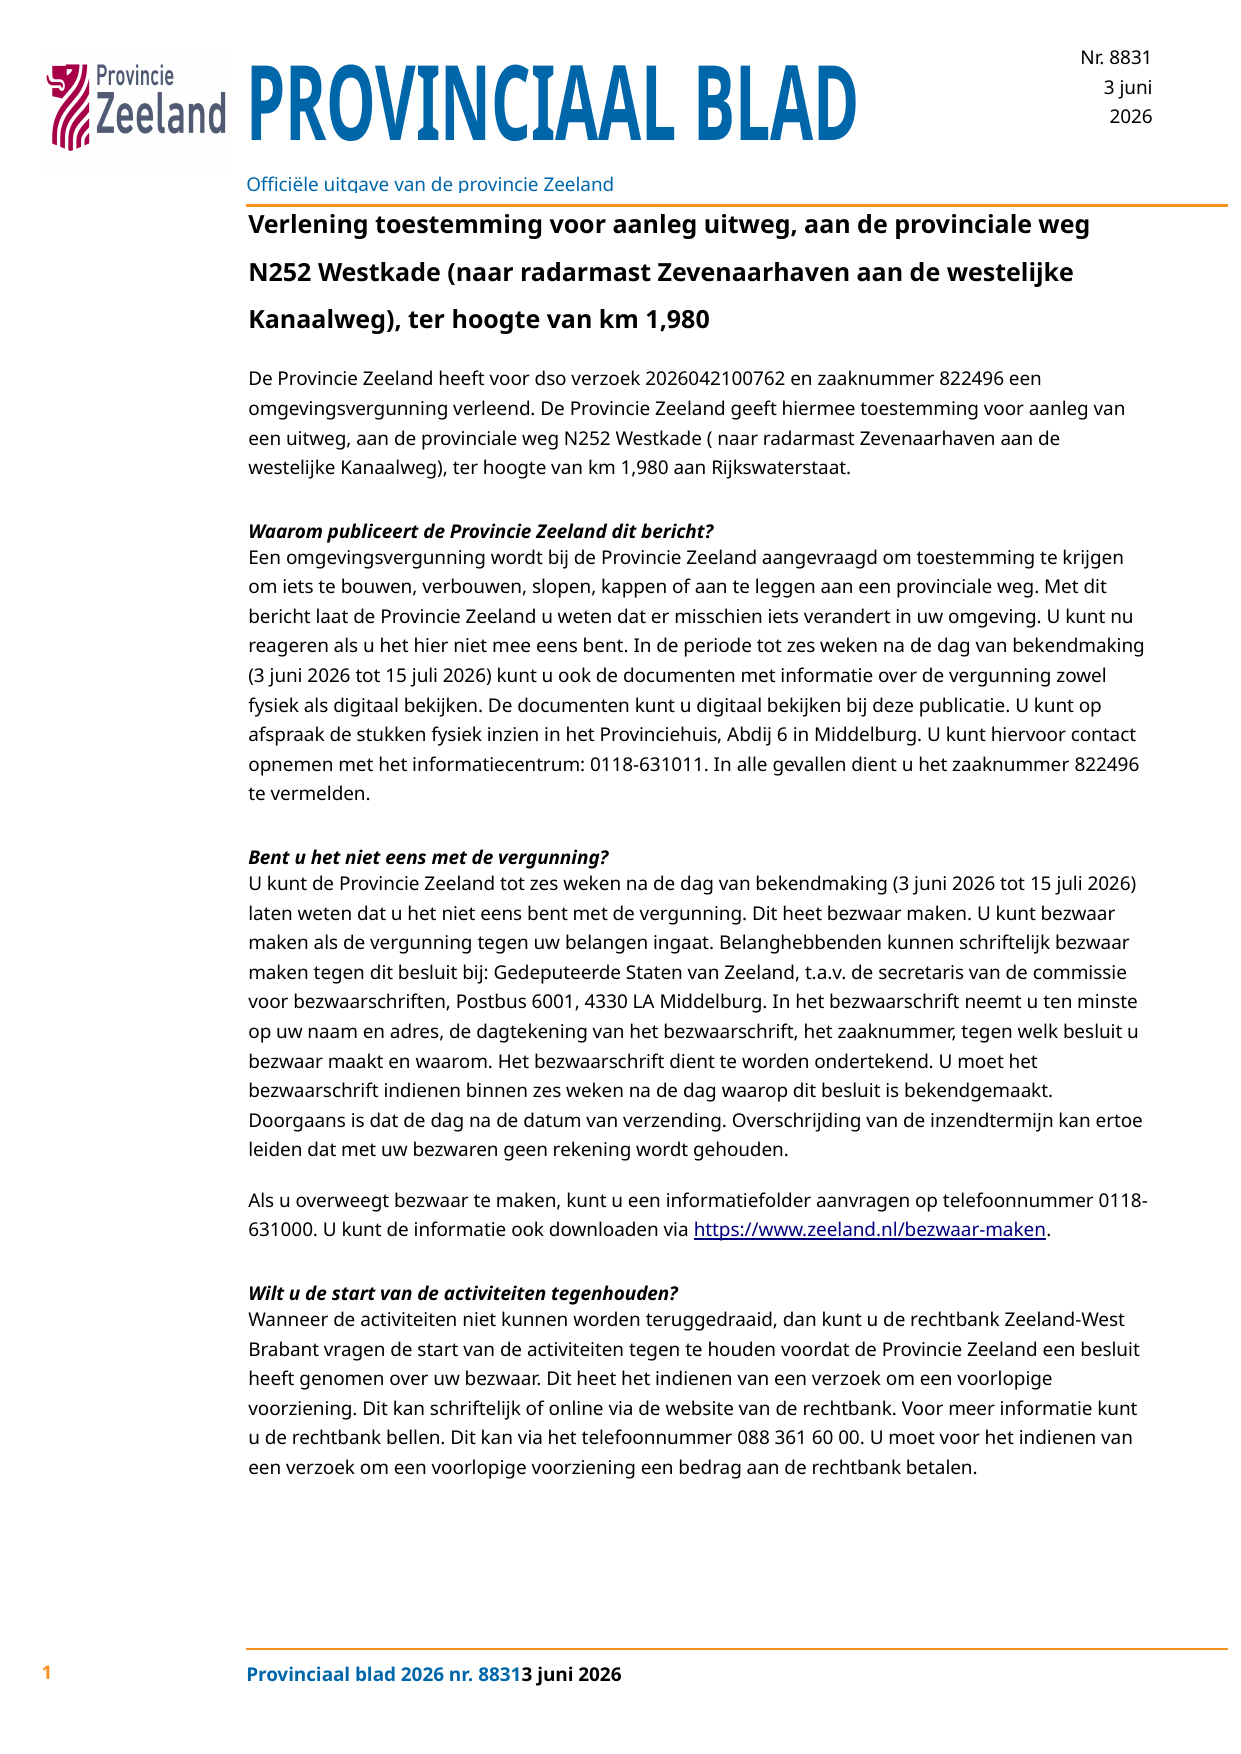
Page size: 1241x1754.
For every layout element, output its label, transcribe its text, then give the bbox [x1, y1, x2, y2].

text Bent u het niet eens met de vergunning? [248, 844, 1152, 870]
text Een omgevingsvergunning wordt bij de Provincie Zeeland aangevraagd om toestemming te krijgen om iets te bouwen, verbouwen, slopen, kappen of aan te leggen aan een provinciale weg. Met dit bericht laat de Provincie Zeeland u weten dat er misschien iets verandert in uw omgeving. U kunt nu reageren als u het hier niet mee eens bent. In de periode tot zes weken na de dag van bekendmaking (3 juni 2026 tot 15 juli 2026) kunt u ook de documenten met informatie over de vergunning zowel fysiek als digitaal bekijken. De documenten kunt u digitaal bekijken bij deze publicatie. U kunt op afspraak de stukken fysiek inzien in het Provinciehuis, Abdij 6 in Middelburg. U kunt hiervoor contact opnemen met het informatiecentrum: 0118-631011. In alle gevallen dient u het zaaknummer 822496 te vermelden. [248, 544, 1152, 806]
text Als u overweegt bezwaar te maken, kunt u een informatiefolder aanvragen op telefoonnummer 0118-631000. U kunt de informatie ook downloaden via https://www.zeeland.nl/bezwaar-maken. [248, 1187, 1152, 1242]
text Verlening toestemming voor aanleg uitweg, aan de provinciale weg N252 Westkade (naar radarmast Zevenaarhaven aan de westelijke Kanaalweg), ter hoogte van km 1,980 [248, 207, 1152, 336]
text De Provincie Zeeland heeft voor dso verzoek 2026042100762 en zaaknummer 822496 een omgevingsvergunning verleend. De Provincie Zeeland geeft hiermee toestemming voor aanleg van een uitweg, aan de provinciale weg N252 Westkade ( naar radarmast Zevenaarhaven aan de westelijke Kanaalweg), ter hoogte van km 1,980 aan Rijkswaterstaat. [248, 366, 1152, 480]
text U kunt de Provincie Zeeland tot zes weken na de dag van bekendmaking (3 juni 2026 tot 15 juli 2026) laten weten dat u het niet eens bent met de vergunning. Dit heet bezwaar maken. U kunt bezwaar maken als de vergunning tegen uw belangen ingaat. Belanghebbenden kunnen schriftelijk bezwaar maken tegen dit besluit bij: Gedeputeerde Staten van Zeeland, t.a.v. de secretaris van de commissie voor bezwaarschriften, Postbus 6001, 4330 LA Middelburg. In het bezwaarschrift neemt u ten minste op uw naam en adres, de dagtekening van het bezwaarschrift, het zaaknummer, tegen welk besluit u bezwaar maakt en waarom. Het bezwaarschrift dient te worden ondertekend. U moet het bezwaarschrift indienen binnen zes weken na de dag waarop dit besluit is bekendgemaakt. Doorgaans is dat de dag na de datum van verzending. Overschrijding van de inzendtermijn kan ertoe leiden dat met uw bezwaren geen rekening wordt gehouden. [248, 870, 1152, 1162]
text Wilt u de start van de activiteiten tegenhouden? [248, 1281, 1152, 1306]
text Wanneer de activiteiten niet kunnen worden teruggedraaid, dan kunt u de rechtbank Zeeland-West Brabant vragen de start van de activiteiten tegen te houden voordat de Provincie Zeeland een besluit heeft genomen over uw bezwaar. Dit heet het indienen van een verzoek om een voorlopige voorziening. Dit kan schriftelijk of online via de website van de rechtbank. Voor meer informatie kunt u de rechtbank bellen. Dit kan via het telefoonnummer 088 361 60 00. U moet voor het indienen van een verzoek om een voorlopige voorziening een bedrag aan de rechtbank betalen. [248, 1306, 1152, 1480]
picture [41, 47, 231, 172]
text Waarom publiceert de Provincie Zeeland dit bericht? [248, 518, 1152, 544]
